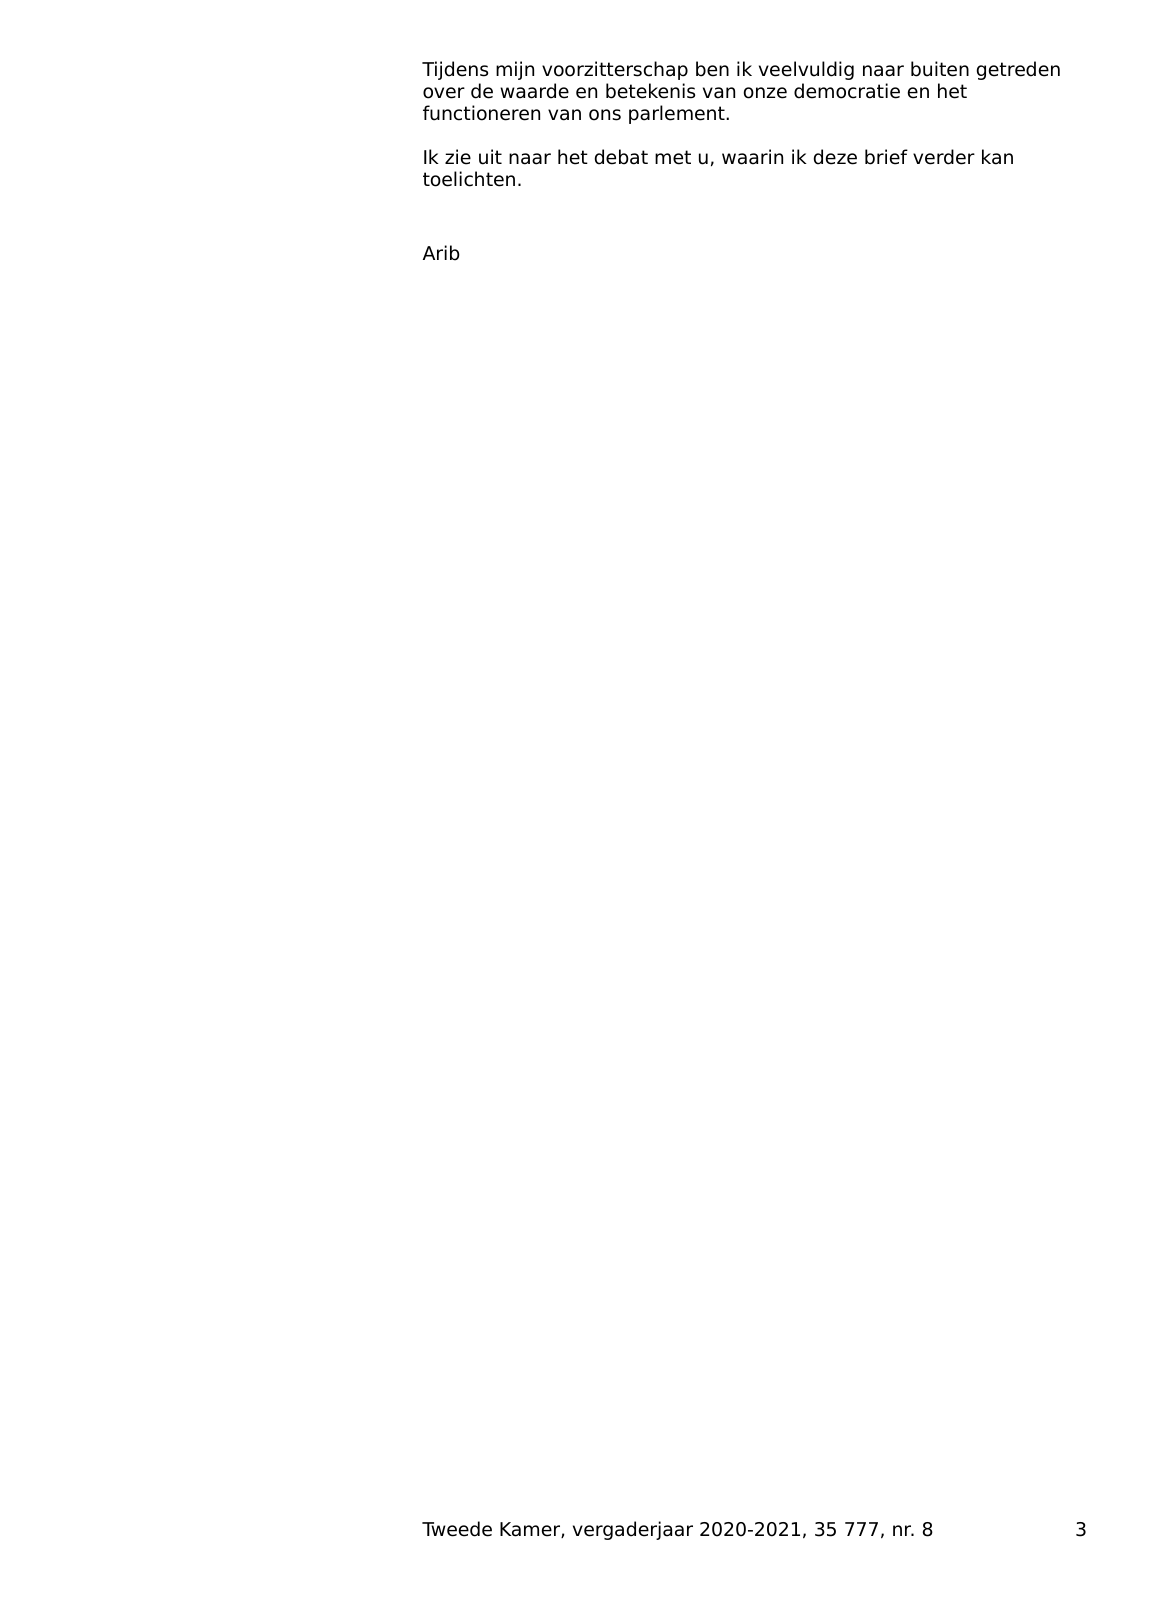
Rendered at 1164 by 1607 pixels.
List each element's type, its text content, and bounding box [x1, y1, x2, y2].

text Ik zie uit naar het debat met u, waarin ik deze brief verder kan toelichten. [422, 147, 1087, 191]
text Tijdens mijn voorzitterschap ben ik veelvuldig naar buiten getreden over de waarde en betekenis van onze democratie en het functioneren van ons parlement. [422, 59, 1087, 125]
text Arib [422, 221, 1087, 265]
